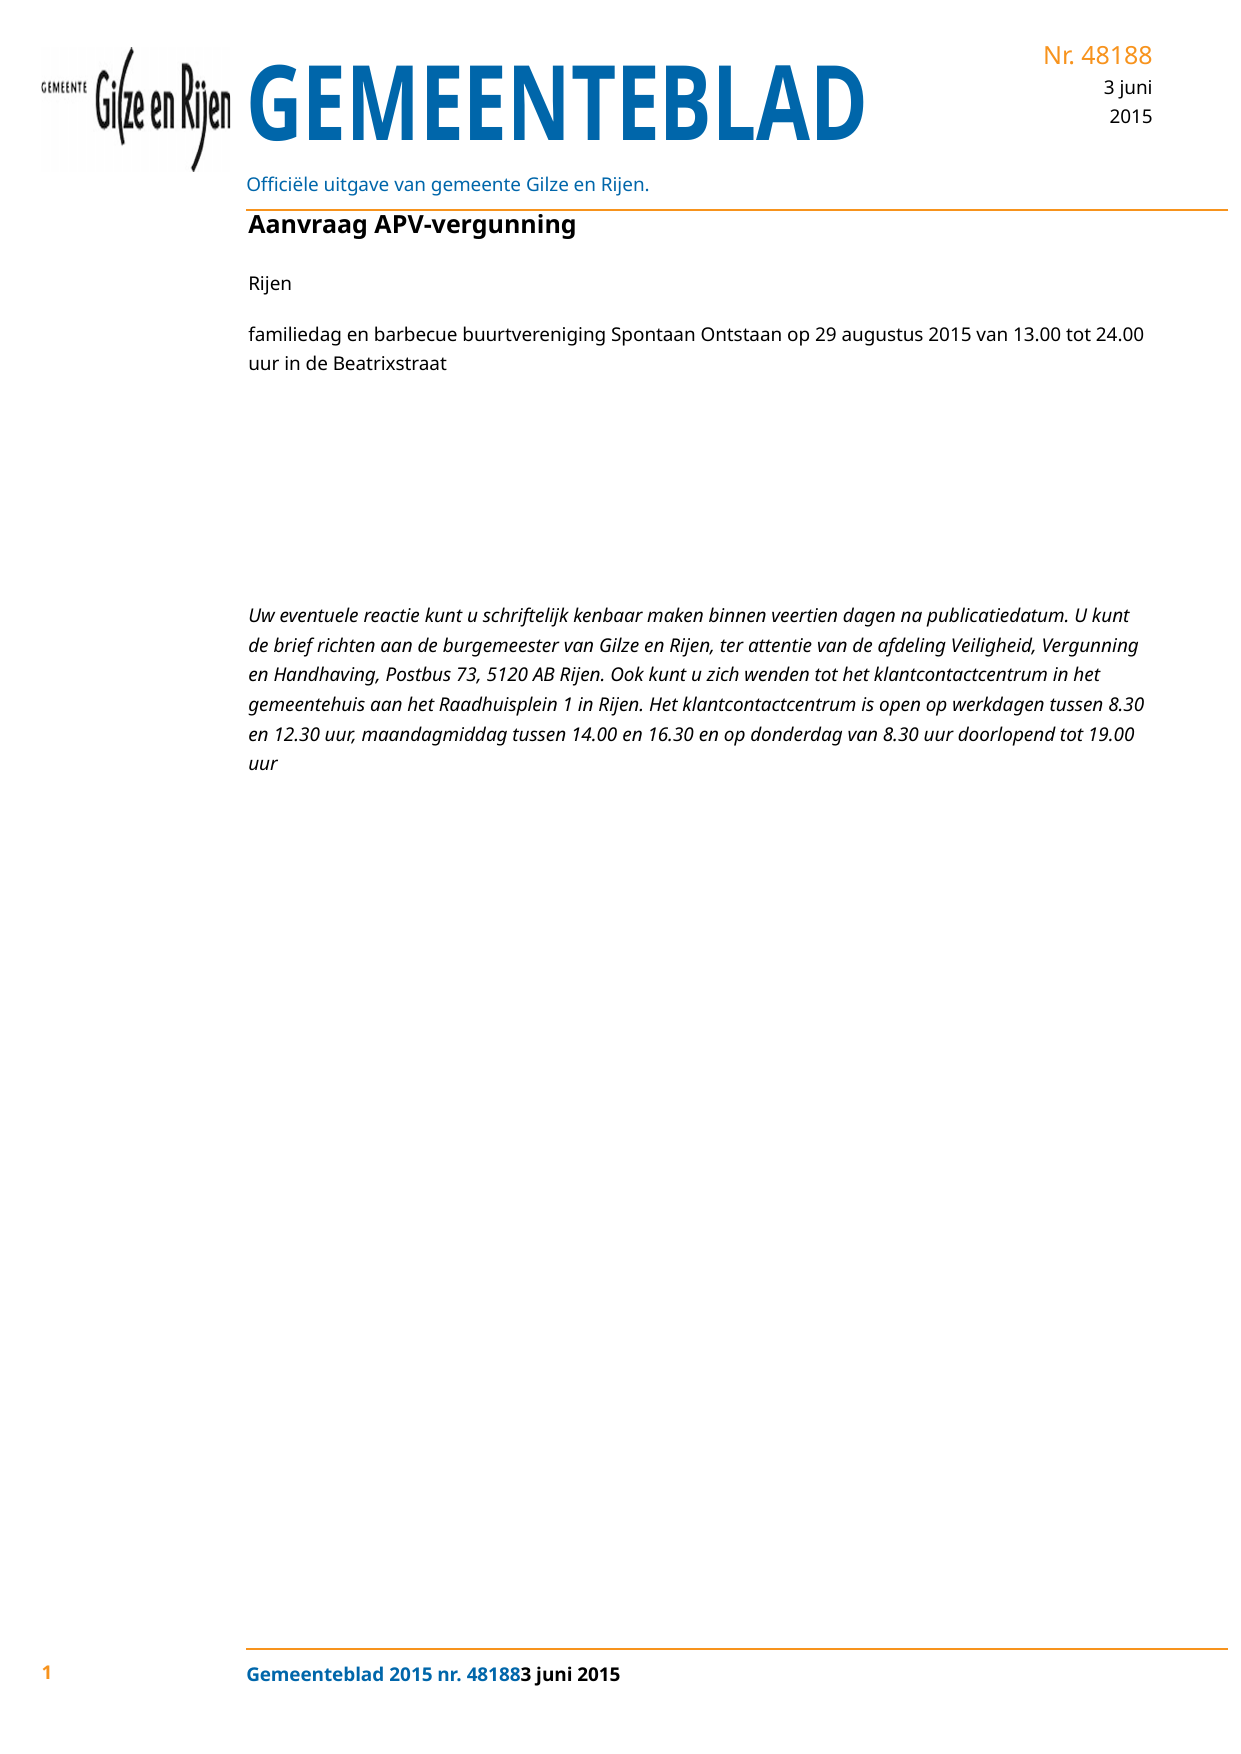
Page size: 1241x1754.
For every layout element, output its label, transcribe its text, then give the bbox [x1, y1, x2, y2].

text Aanvraag APV-vergunning [248, 211, 1152, 241]
picture [41, 47, 231, 172]
text Rijen [248, 270, 1152, 296]
text familiedag en barbecue buurtvereniging Spontaan Ontstaan op 29 augustus 2015 van 13.00 tot 24.00 uur in de Beatrixstraat [248, 321, 1152, 376]
text Uw eventuele reactie kunt u schriftelijk kenbaar maken binnen veertien dagen na publicatiedatum. U kunt de brief richten aan de burgemeester van Gilze en Rijen, ter attentie van de afdeling Veiligheid, Vergunning en Handhaving, Postbus 73, 5120 AB Rijen. Ook kunt u zich wenden tot het klantcontactcentrum in het gemeentehuis aan het Raadhuisplein 1 in Rijen. Het klantcontactcentrum is open op werkdagen tussen 8.30 en 12.30 uur, maandagmiddag tussen 14.00 en 16.30 en op donderdag van 8.30 uur doorlopend tot 19.00 uur [248, 602, 1152, 776]
